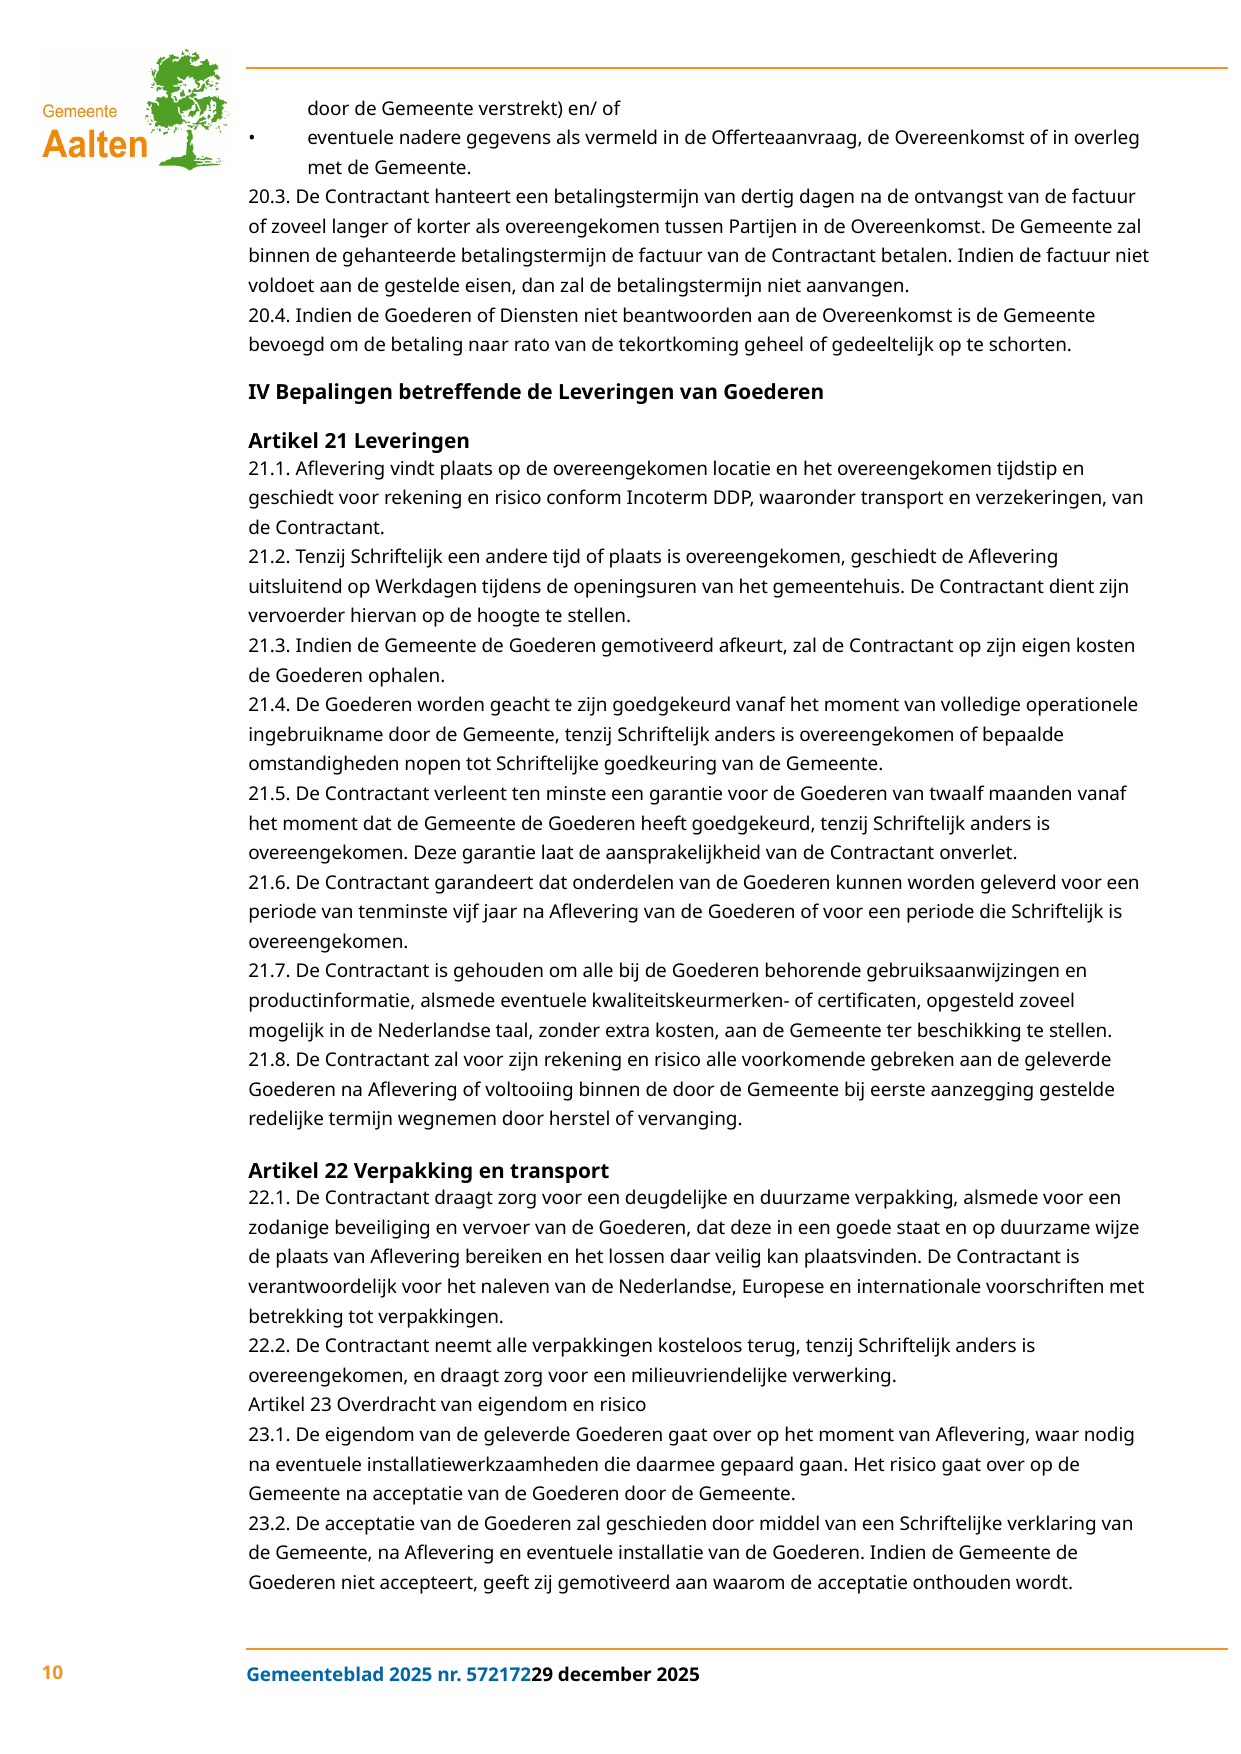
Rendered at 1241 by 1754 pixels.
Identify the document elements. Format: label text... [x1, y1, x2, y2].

list door de Gemeente verstrekt) en/ of [248, 95, 1152, 121]
text 20.3. De Contractant hanteert een betalingstermijn van dertig dagen na de ontvangst van de factuur of zoveel langer of korter als overeengekomen tussen Partijen in de Overeenkomst. De Gemeente zal binnen de gehanteerde betalingstermijn de factuur van de Contractant betalen. Indien de factuur niet voldoet aan de gestelde eisen, dan zal de betalingstermijn niet aanvangen. [248, 183, 1152, 298]
text 21.2. Tenzij Schriftelijk een andere tijd of plaats is overeengekomen, geschiedt de Aflevering uitsluitend op Werkdagen tijdens de openingsuren van het gemeentehuis. De Contractant dient zijn vervoerder hiervan op de hoogte te stellen. [248, 543, 1152, 628]
picture [41, 47, 231, 172]
text 21.5. De Contractant verleent ten minste een garantie voor de Goederen van twaalf maanden vanaf het moment dat de Gemeente de Goederen heeft goedgekeurd, tenzij Schriftelijk anders is overeengekomen. Deze garantie laat de aansprakelijkheid van de Contractant onverlet. [248, 780, 1152, 865]
text Artikel 21 Leveringen [248, 426, 1152, 455]
text 20.4. Indien de Goederen of Diensten niet beantwoorden aan de Overeenkomst is de Gemeente bevoegd om de betaling naar rato van de tekortkoming geheel of gedeeltelijk op te schorten. [248, 302, 1152, 357]
text IV Bepalingen betreffende de Leveringen van Goederen [248, 377, 1152, 406]
list eventuele nadere gegevens als vermeld in de Offerteaanvraag, de Overeenkomst of in overleg met de Gemeente. [248, 124, 1152, 180]
text 22.2. De Contractant neemt alle verpakkingen kosteloos terug, tenzij Schriftelijk anders is overeengekomen, en draagt zorg voor een milieuvriendelijke verwerking. [248, 1332, 1152, 1388]
text Artikel 23 Overdracht van eigendom en risico [248, 1392, 1152, 1417]
text 21.8. De Contractant zal voor zijn rekening en risico alle voorkomende gebreken aan de geleverde Goederen na Aflevering of voltooiing binnen de door de Gemeente bij eerste aanzegging gestelde redelijke termijn wegnemen door herstel of vervanging. [248, 1046, 1152, 1131]
text Artikel 22 Verpakking en transport [248, 1156, 1152, 1184]
text 21.4. De Goederen worden geacht te zijn goedgekeurd vanaf het moment van volledige operationele ingebruikname door de Gemeente, tenzij Schriftelijk anders is overeengekomen of bepaalde omstandigheden nopen tot Schriftelijke goedkeuring van de Gemeente. [248, 691, 1152, 776]
text 22.1. De Contractant draagt zorg voor een deugdelijke en duurzame verpakking, alsmede voor een zodanige beveiliging en vervoer van de Goederen, dat deze in een goede staat en op duurzame wijze de plaats van Aflevering bereiken en het lossen daar veilig kan plaatsvinden. De Contractant is verantwoordelijk voor het naleven van de Nederlandse, Europese en internationale voorschriften met betrekking tot verpakkingen. [248, 1184, 1152, 1328]
text 23.2. De acceptatie van de Goederen zal geschieden door middel van een Schriftelijke verklaring van de Gemeente, na Aflevering en eventuele installatie van de Goederen. Indien de Gemeente de Goederen niet accepteert, geeft zij gemotiveerd aan waarom de acceptatie onthouden wordt. [248, 1510, 1152, 1595]
text 21.6. De Contractant garandeert dat onderdelen van de Goederen kunnen worden geleverd voor een periode van tenminste vijf jaar na Aflevering van de Goederen of voor een periode die Schriftelijk is overeengekomen. [248, 869, 1152, 954]
text 21.1. Aflevering vindt plaats op de overeengekomen locatie en het overeengekomen tijdstip en geschiedt voor rekening en risico conform Incoterm DDP, waaronder transport en verzekeringen, van de Contractant. [248, 455, 1152, 540]
text 23.1. De eigendom van de geleverde Goederen gaat over op het moment van Aflevering, waar nodig na eventuele installatiewerkzaamheden die daarmee gepaard gaan. Het risico gaat over op de Gemeente na acceptatie van de Goederen door de Gemeente. [248, 1421, 1152, 1506]
text 21.3. Indien de Gemeente de Goederen gemotiveerd afkeurt, zal de Contractant op zijn eigen kosten de Goederen ophalen. [248, 632, 1152, 688]
text 21.7. De Contractant is gehouden om alle bij de Goederen behorende gebruiksaanwijzingen en productinformatie, alsmede eventuele kwaliteitskeurmerken- of certificaten, opgesteld zoveel mogelijk in de Nederlandse taal, zonder extra kosten, aan de Gemeente ter beschikking te stellen. [248, 958, 1152, 1043]
